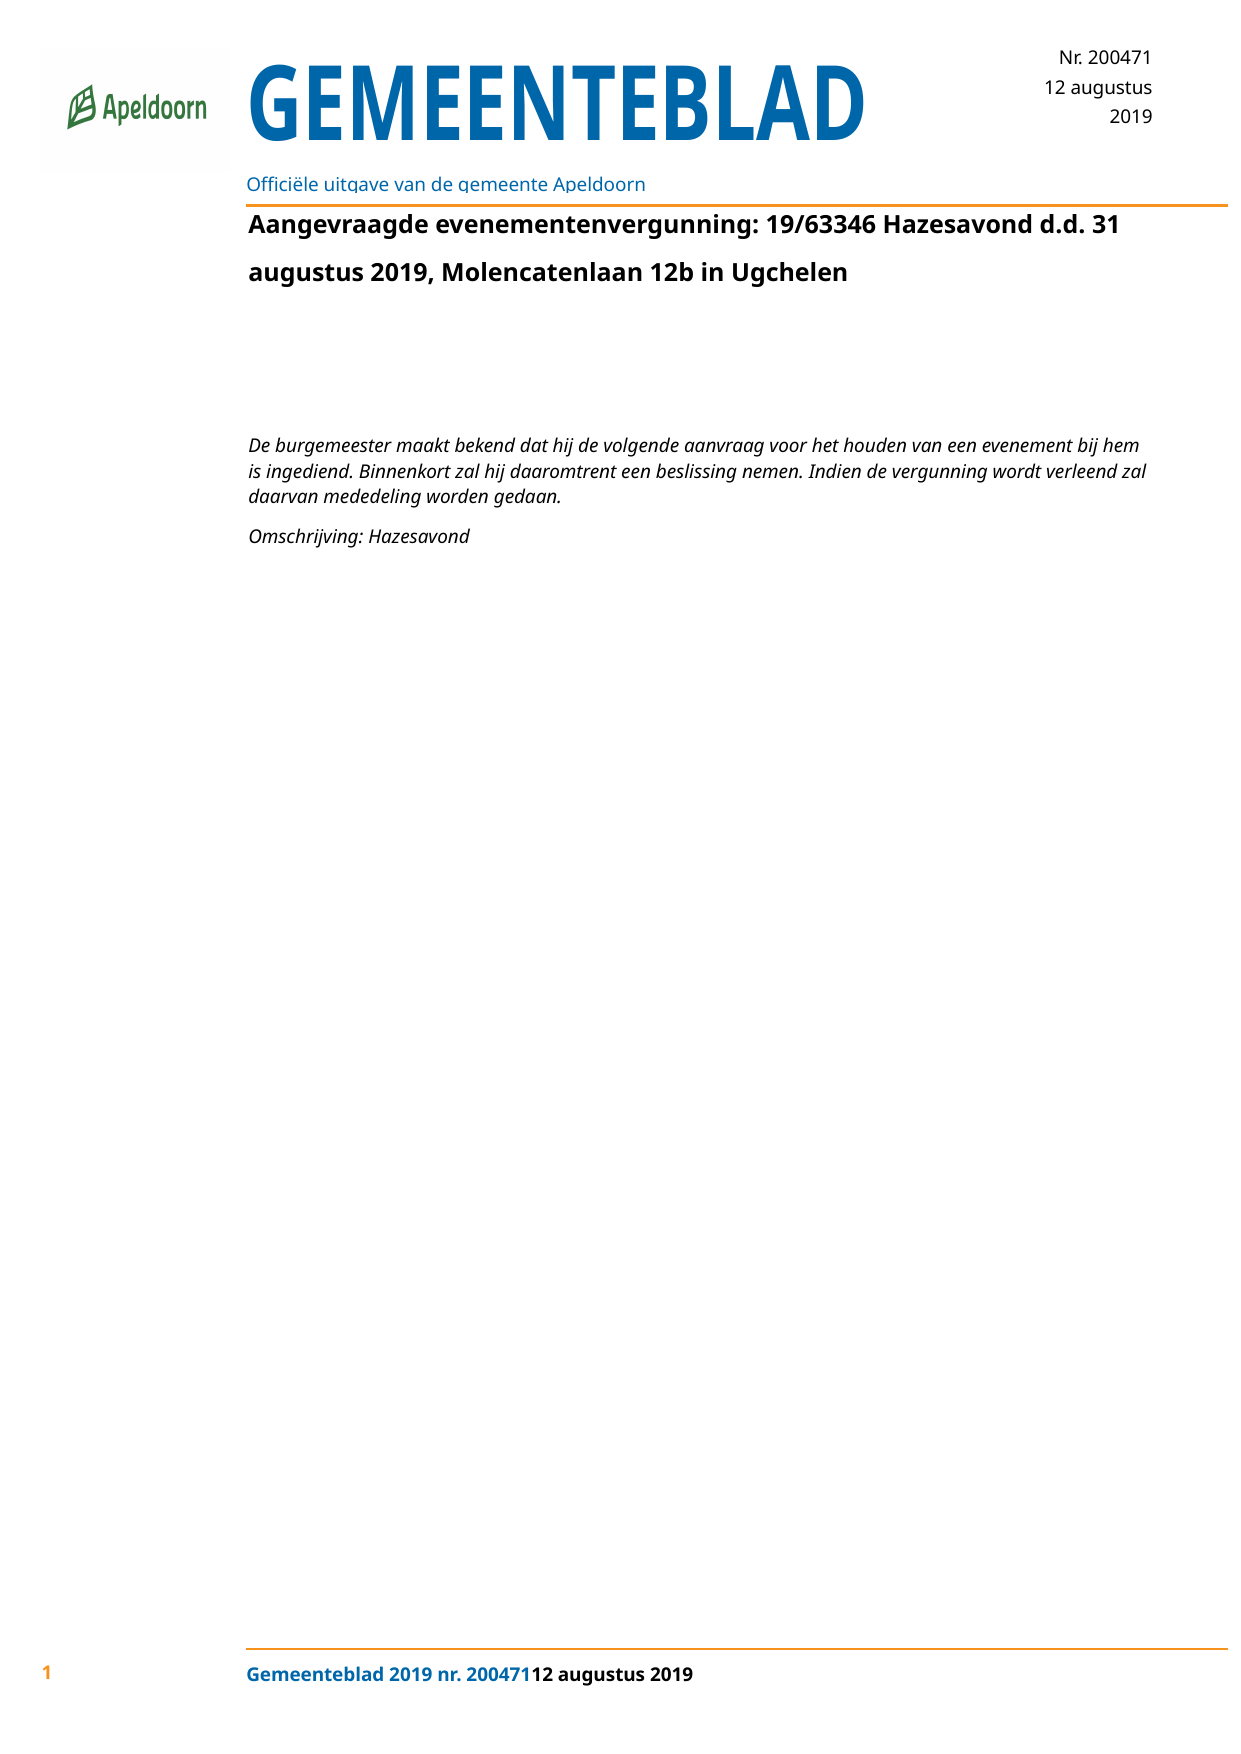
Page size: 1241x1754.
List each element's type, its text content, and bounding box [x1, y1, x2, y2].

picture [41, 47, 231, 172]
text Omschrijving: Hazesavond [248, 523, 1152, 549]
text De burgemeester maakt bekend dat hij de volgende aanvraag voor het houden van een evenement bij hem is ingediend. Binnenkort zal hij daaromtrent een beslissing nemen. Indien de vergunning wordt verleend zal daarvan mededeling worden gedaan. [248, 432, 1152, 509]
text Aangevraagde evenementenvergunning: 19/63346 Hazesavond d.d. 31 augustus 2019, Molencatenlaan 12b in Ugchelen [248, 207, 1152, 288]
